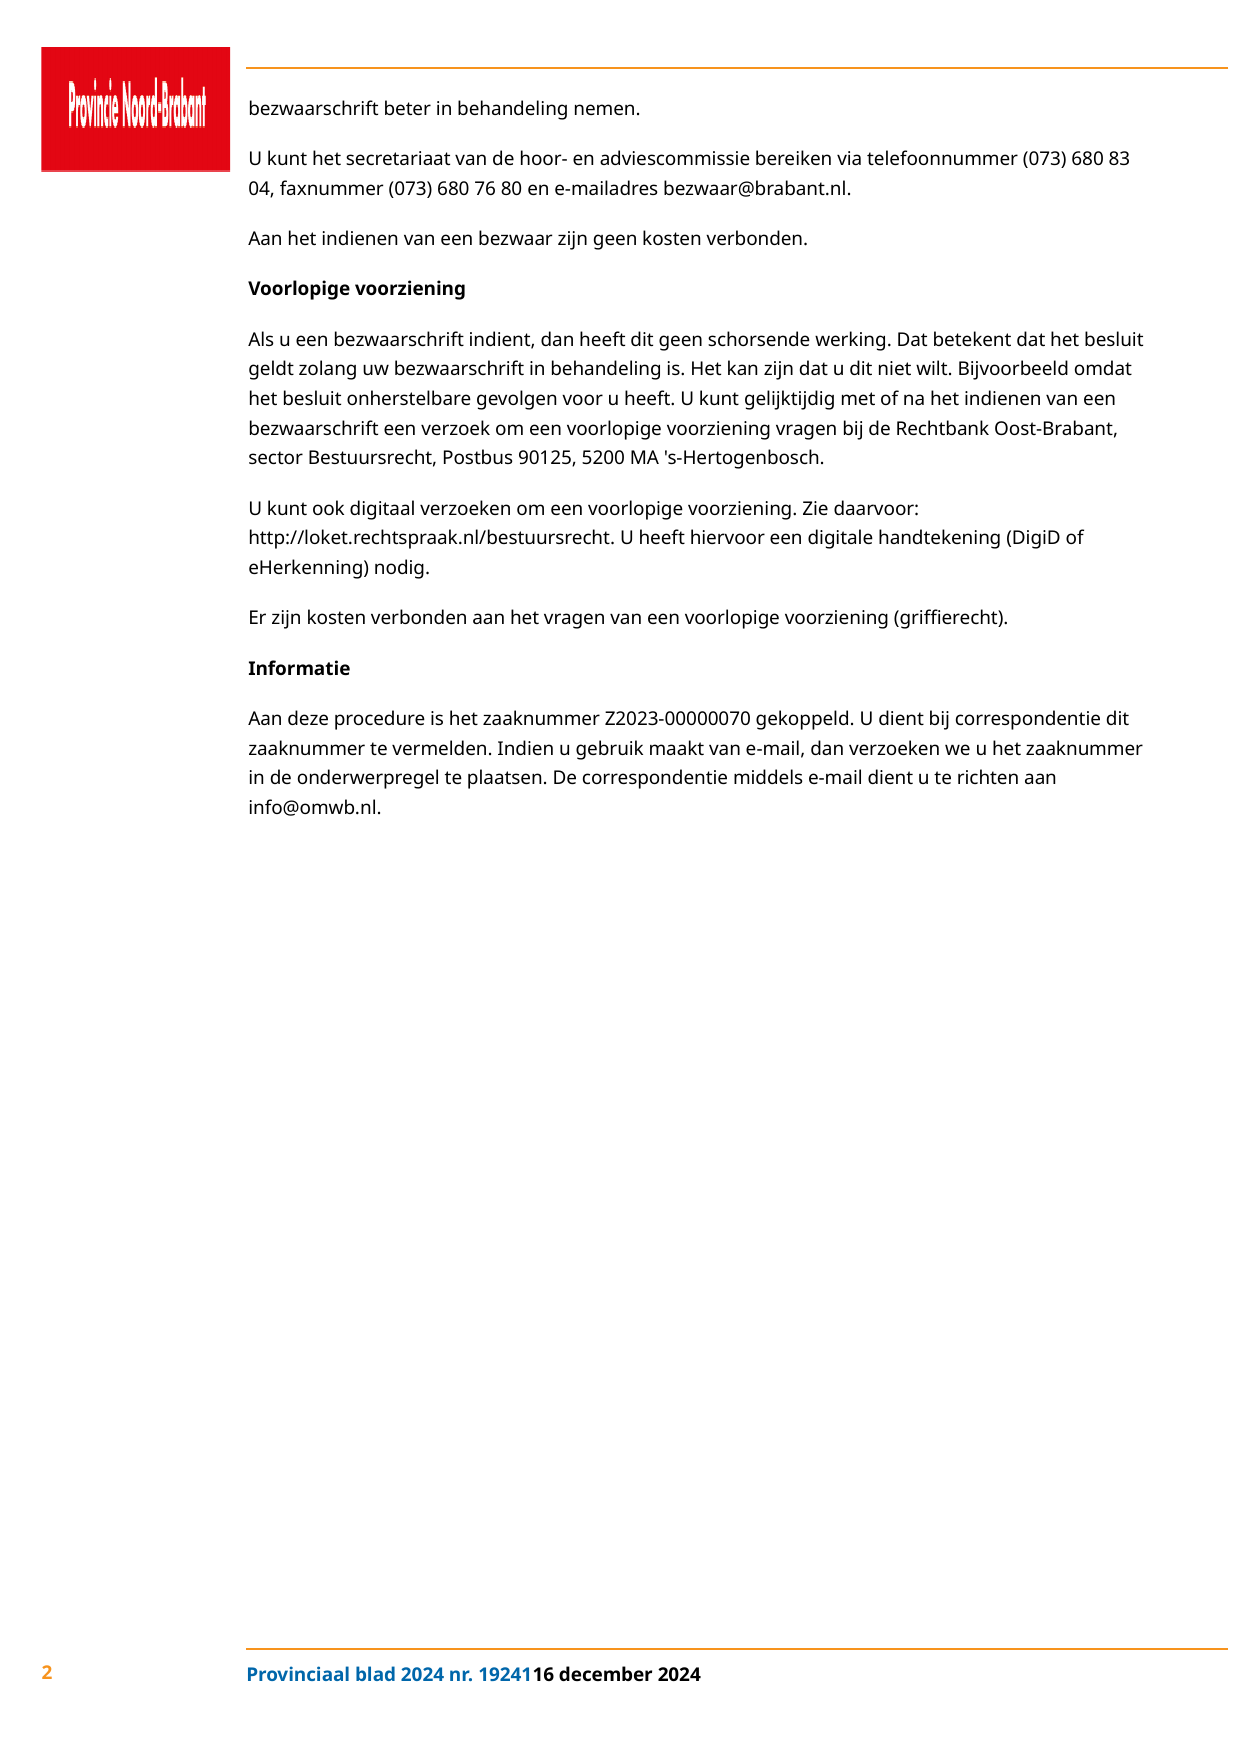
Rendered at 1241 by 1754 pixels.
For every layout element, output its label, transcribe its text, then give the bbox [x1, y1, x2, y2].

text U kunt ook digitaal verzoeken om een voorlopige voorziening. Zie daarvoor: http://loket.rechtspraak.nl/bestuursrecht. U heeft hiervoor een digitale handtekening (DigiD of eHerkenning) nodig. [248, 495, 1152, 580]
text U kunt het secretariaat van de hoor- en adviescommissie bereiken via telefoonnummer (073) 680 83 04, faxnummer (073) 680 76 80 en e-mailadres bezwaar@brabant.nl. [248, 145, 1152, 201]
text Er zijn kosten verbonden aan het vragen van een voorlopige voorziening (griffierecht). [248, 604, 1152, 630]
picture [41, 47, 231, 172]
text Aan deze procedure is het zaaknummer Z2023-00000070 gekoppeld. U dient bij correspondentie dit zaaknummer te vermelden. Indien u gebruik maakt van e-mail, dan verzoeken we u het zaaknummer in de onderwerpregel te plaatsen. De correspondentie middels e-mail dient u te richten aan info@omwb.nl. [248, 705, 1152, 820]
text Als u een bezwaarschrift indient, dan heeft dit geen schorsende werking. Dat betekent dat het besluit geldt zolang uw bezwaarschrift in behandeling is. Het kan zijn dat u dit niet wilt. Bijvoorbeeld omdat het besluit onherstelbare gevolgen voor u heeft. U kunt gelijktijdig met of na het indienen van een bezwaarschrift een verzoek om een voorlopige voorziening vragen bij de Rechtbank Oost-Brabant, sector Bestuursrecht, Postbus 90125, 5200 MA 's-Hertogenbosch. [248, 326, 1152, 470]
text Aan het indienen van een bezwaar zijn geen kosten verbonden. [248, 225, 1152, 251]
text Informatie [248, 655, 1152, 681]
text Voorlopige voorziening [248, 276, 1152, 301]
text bezwaarschrift beter in behandeling nemen. [248, 95, 1152, 121]
